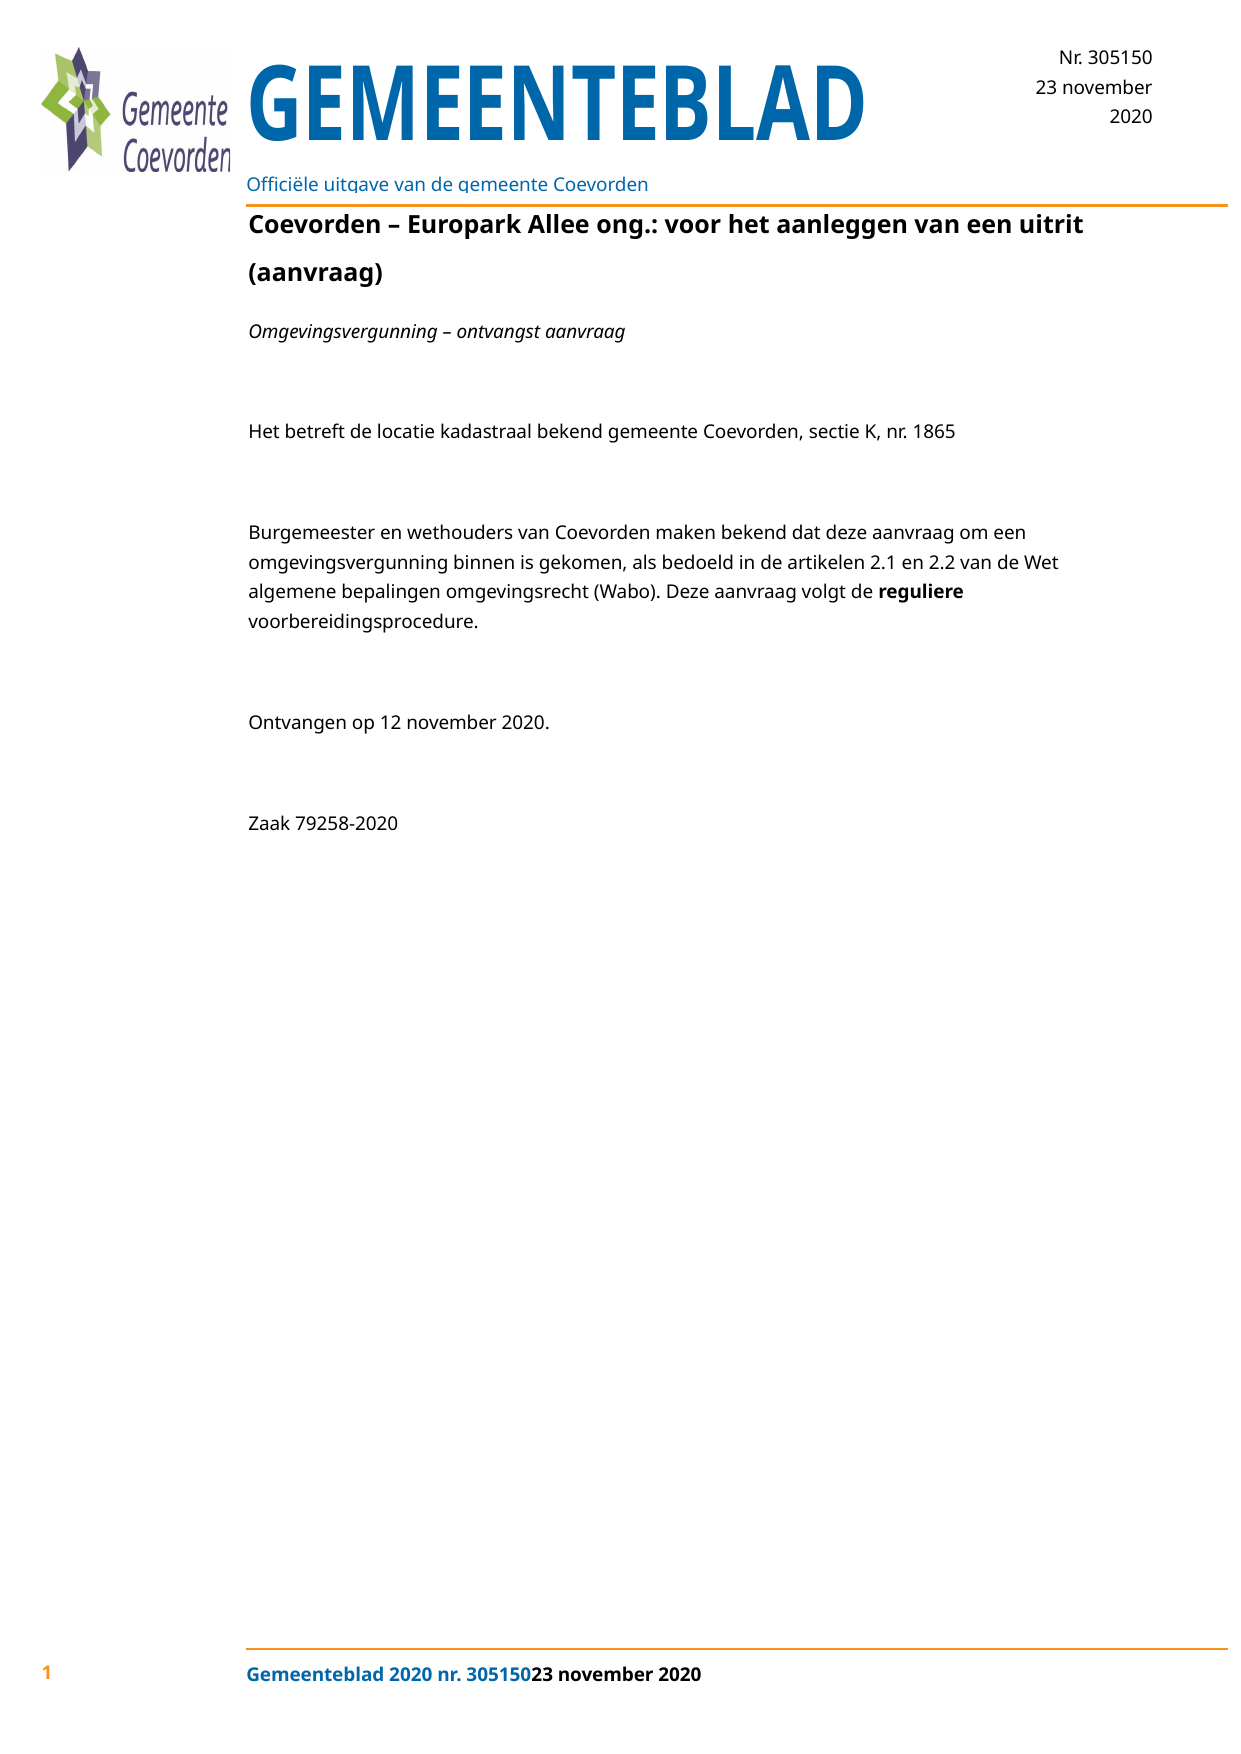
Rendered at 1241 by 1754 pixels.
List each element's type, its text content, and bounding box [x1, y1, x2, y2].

text Ontvangen op 12 november 2020. [248, 709, 1152, 735]
text Burgemeester en wethouders van Coevorden maken bekend dat deze aanvraag om een omgevingsvergunning binnen is gekomen, als bedoeld in de artikelen 2.1 en 2.2 van de Wet algemene bepalingen omgevingsrecht (Wabo). Deze aanvraag volgt de reguliere voorbereidingsprocedure. [248, 519, 1152, 634]
text Zaak 79258-2020 [248, 810, 1152, 836]
text Het betreft de locatie kadastraal bekend gemeente Coevorden, sectie K, nr. 1865 [248, 419, 1152, 444]
text Coevorden – Europark Allee ong.: voor het aanleggen van een uitrit (aanvraag) [248, 207, 1152, 288]
text Omgevingsvergunning – ontvangst aanvraag [248, 318, 1152, 344]
picture [41, 47, 231, 172]
